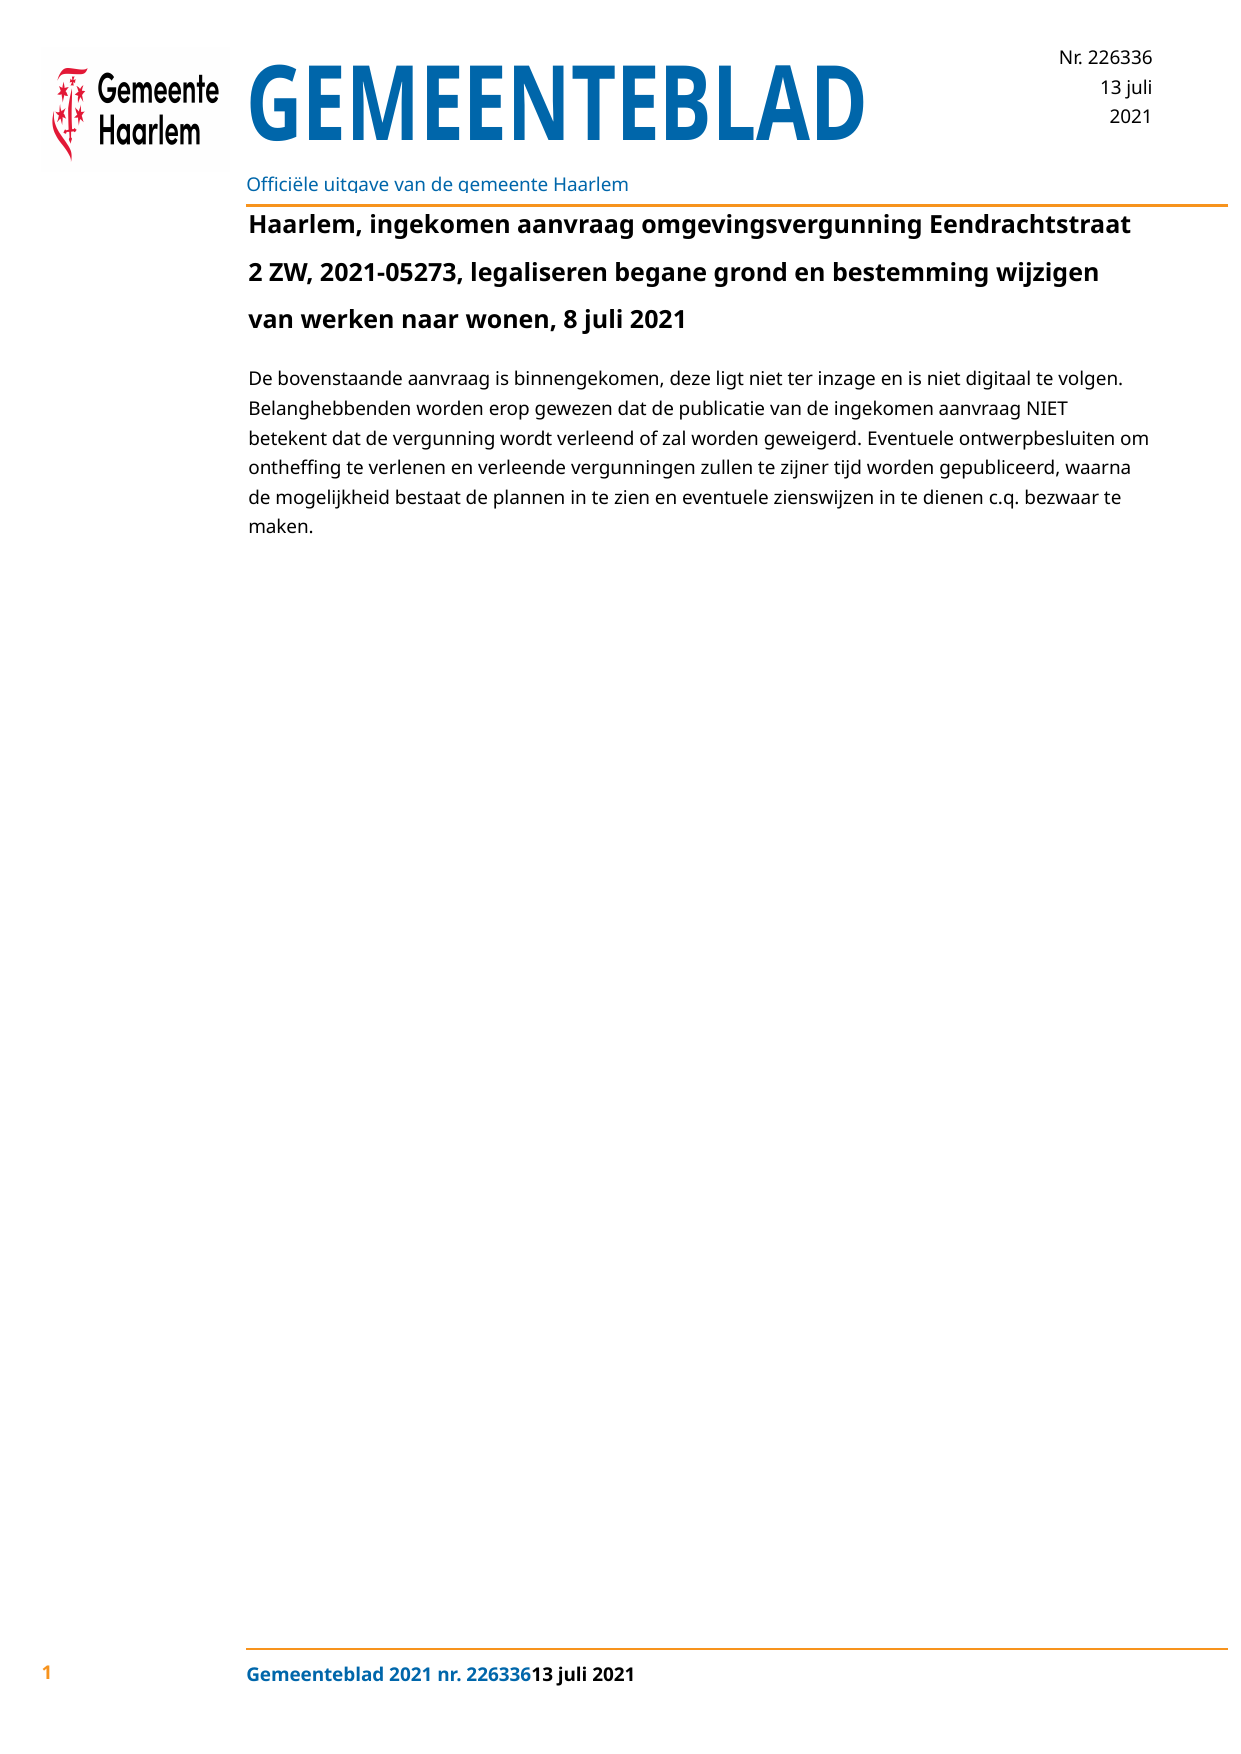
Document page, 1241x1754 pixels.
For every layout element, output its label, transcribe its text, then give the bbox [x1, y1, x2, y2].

picture [41, 47, 231, 172]
text Haarlem, ingekomen aanvraag omgevingsvergunning Eendrachtstraat 2 ZW, 2021-05273, legaliseren begane grond en bestemming wijzigen van werken naar wonen, 8 juli 2021 [248, 207, 1152, 336]
text De bovenstaande aanvraag is binnengekomen, deze ligt niet ter inzage en is niet digitaal te volgen. Belanghebbenden worden erop gewezen dat de publicatie van de ingekomen aanvraag NIET betekent dat de vergunning wordt verleend of zal worden geweigerd. Eventuele ontwerpbesluiten om ontheffing te verlenen en verleende vergunningen zullen te zijner tijd worden gepubliceerd, waarna de mogelijkheid bestaat de plannen in te zien en eventuele zienswijzen in te dienen c.q. bezwaar te maken. [248, 366, 1152, 539]
